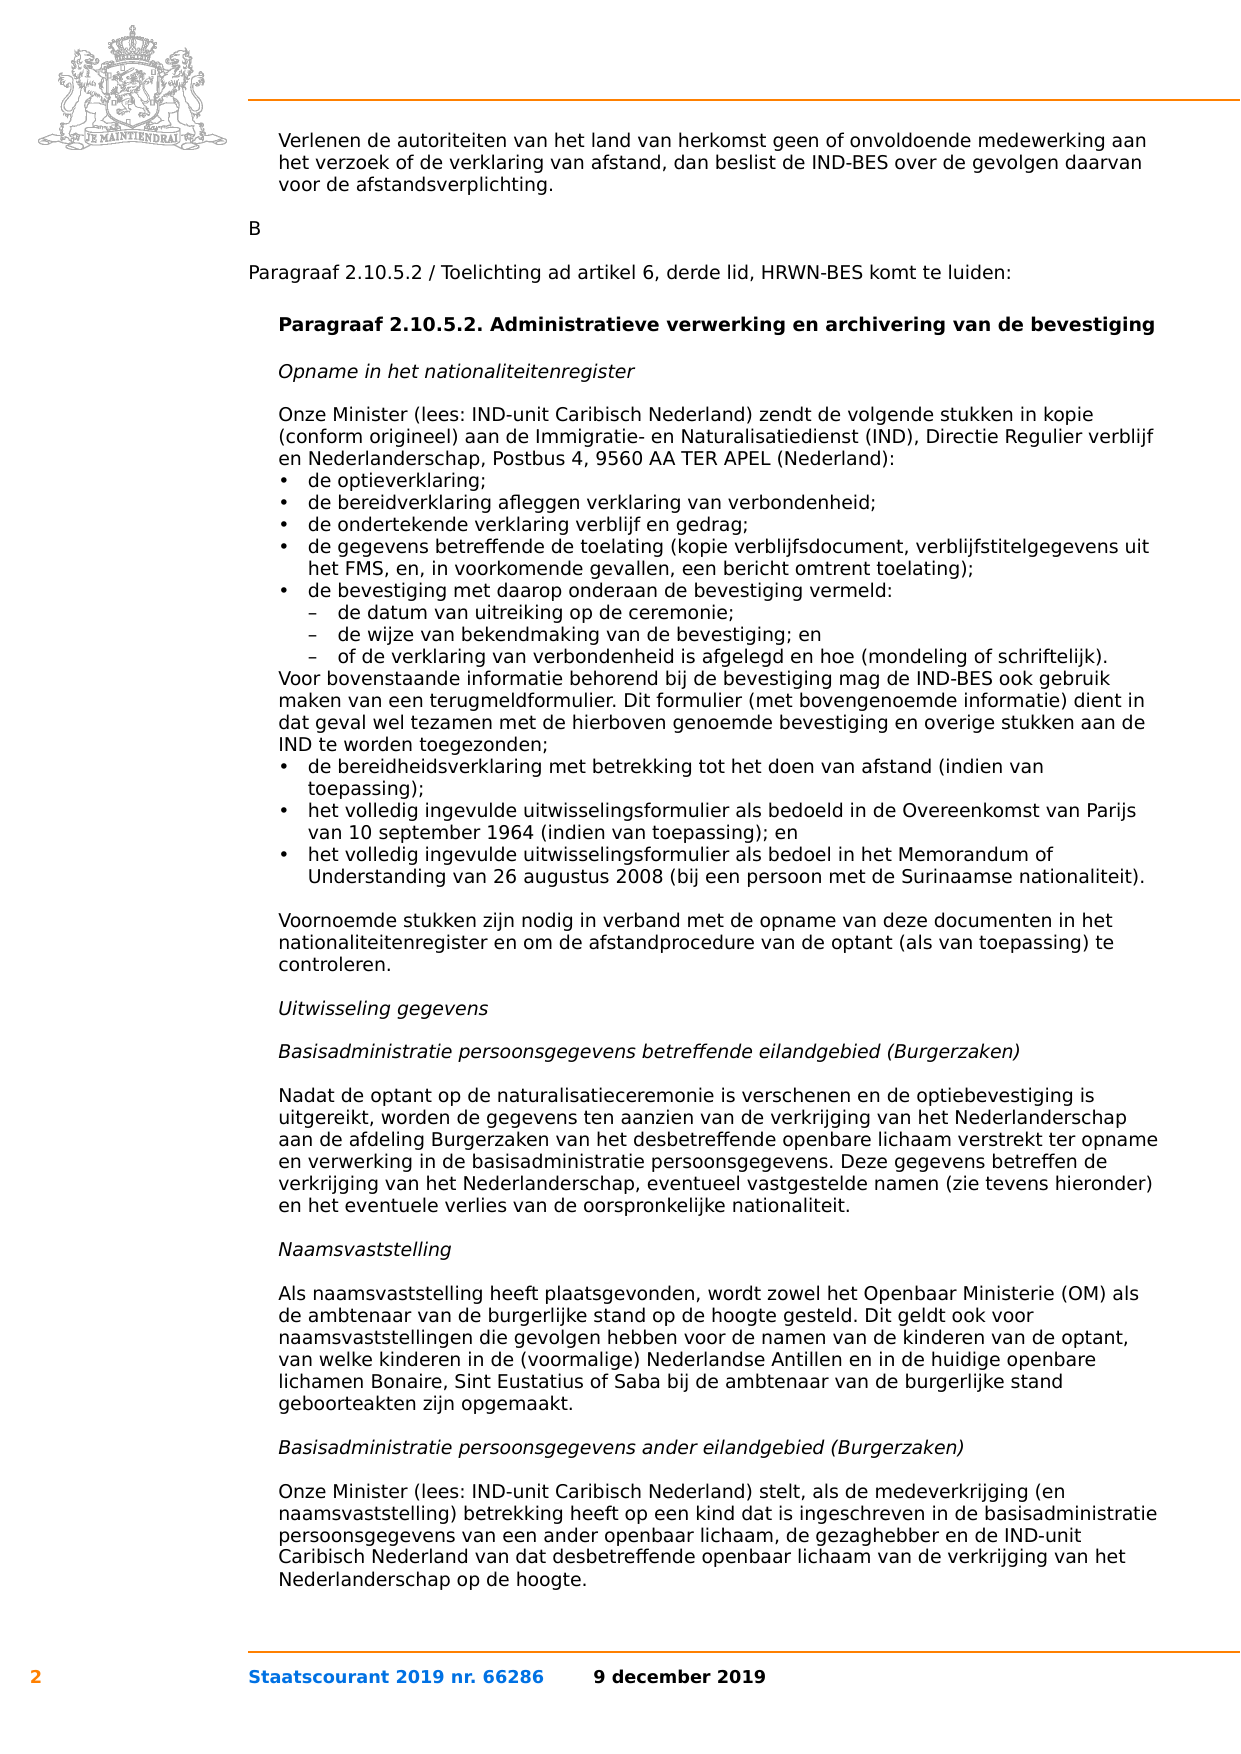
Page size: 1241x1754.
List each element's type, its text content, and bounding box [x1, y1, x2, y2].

text • de bevestiging met daarop onderaan de bevestiging vermeld: [278, 580, 1163, 602]
subtitle Paragraaf 2.10.5.2. Administratieve verwerking en archivering van de bevestiging [278, 313, 1163, 336]
text – of de verklaring van verbondenheid is afgelegd en hoe (mondeling of schriftelijk). [308, 646, 1163, 668]
text B [248, 218, 1163, 240]
text Onze Minister (lees: IND-unit Caribisch Nederland) stelt, als de medeverkrijging (en naamsvaststelling) betrekking heeft op een kind dat is ingeschreven in de basisadministratie persoonsgegevens van een ander openbaar lichaam, de gezaghebber en de IND-unit Caribisch Nederland van dat desbetreffende openbaar lichaam van de verkrijging van het Nederlanderschap op de hoogte. [278, 1481, 1163, 1590]
text Voor bovenstaande informatie behorend bij de bevestiging mag de IND-BES ook gebruik maken van een terugmeldformulier. Dit formulier (met bovengenoemde informatie) dient in dat geval wel tezamen met de hierboven genoemde bevestiging en overige stukken aan de IND te worden toegezonden; [278, 668, 1163, 756]
text – de wijze van bekendmaking van de bevestiging; en [308, 624, 1163, 646]
text • het volledig ingevulde uitwisselingsformulier als bedoeld in de Overeenkomst van Parijs van 10 september 1964 (indien van toepassing); en [278, 800, 1163, 844]
subtitle Basisadministratie persoonsgegevens betreffende eilandgebied (Burgerzaken) [278, 1041, 1163, 1063]
subtitle Opname in het nationaliteitenregister [278, 361, 1163, 382]
text Nadat de optant op de naturalisatieceremonie is verschenen en de optiebevestiging is uitgereikt, worden de gegevens ten aanzien van de verkrijging van het Nederlanderschap aan de afdeling Burgerzaken van het desbetreffende openbare lichaam verstrekt ter opname en verwerking in de basisadministratie persoonsgegevens. Deze gegevens betreffen de verkrijging van het Nederlanderschap, eventueel vastgestelde namen (zie tevens hieronder) en het eventuele verlies van de oorspronkelijke nationaliteit. [278, 1085, 1163, 1217]
text Verlenen de autoriteiten van het land van herkomst geen of onvoldoende medewerking aan het verzoek of de verklaring van afstand, dan beslist de IND-BES over de gevolgen daarvan voor de afstandsverplichting. [278, 130, 1163, 196]
subtitle Naamsvaststelling [278, 1239, 1163, 1261]
subtitle Basisadministratie persoonsgegevens ander eilandgebied (Burgerzaken) [278, 1437, 1163, 1459]
text • de ondertekende verklaring verblijf en gedrag; [278, 514, 1163, 536]
text Als naamsvaststelling heeft plaatsgevonden, wordt zowel het Openbaar Ministerie (OM) als de ambtenaar van de burgerlijke stand op de hoogte gesteld. Dit geldt ook voor naamsvaststellingen die gevolgen hebben voor de namen van de kinderen van de optant, van welke kinderen in de (voormalige) Nederlandse Antillen en in de huidige openbare lichamen Bonaire, Sint Eustatius of Saba bij de ambtenaar van de burgerlijke stand geboorteakten zijn opgemaakt. [278, 1283, 1163, 1415]
subtitle Uitwisseling gegevens [278, 998, 1163, 1019]
text • de bereidverklaring afleggen verklaring van verbondenheid; [278, 492, 1163, 514]
text • de bereidheidsverklaring met betrekking tot het doen van afstand (indien van toepassing); [278, 756, 1163, 800]
text – de datum van uitreiking op de ceremonie; [308, 602, 1163, 624]
text Voornoemde stukken zijn nodig in verband met de opname van deze documenten in het nationaliteitenregister en om de afstandprocedure van de optant (als van toepassing) te controleren. [278, 910, 1163, 976]
text • het volledig ingevulde uitwisselingsformulier als bedoel in het Memorandum of Understanding van 26 augustus 2008 (bij een persoon met de Surinaamse nationaliteit). [278, 844, 1163, 888]
text Paragraaf 2.10.5.2 / Toelichting ad artikel 6, derde lid, HRWN-BES komt te luiden: [248, 262, 1163, 283]
text • de gegevens betreffende de toelating (kopie verblijfsdocument, verblijfstitelgegevens uit het FMS, en, in voorkomende gevallen, een bericht omtrent toelating); [278, 536, 1163, 580]
picture [38, 25, 227, 150]
text Onze Minister (lees: IND-unit Caribisch Nederland) zendt de volgende stukken in kopie (conform origineel) aan de Immigratie- en Naturalisatiedienst (IND), Directie Regulier verblijf en Nederlanderschap, Postbus 4, 9560 AA TER APEL (Nederland): [278, 404, 1163, 470]
text • de optieverklaring; [278, 470, 1163, 492]
